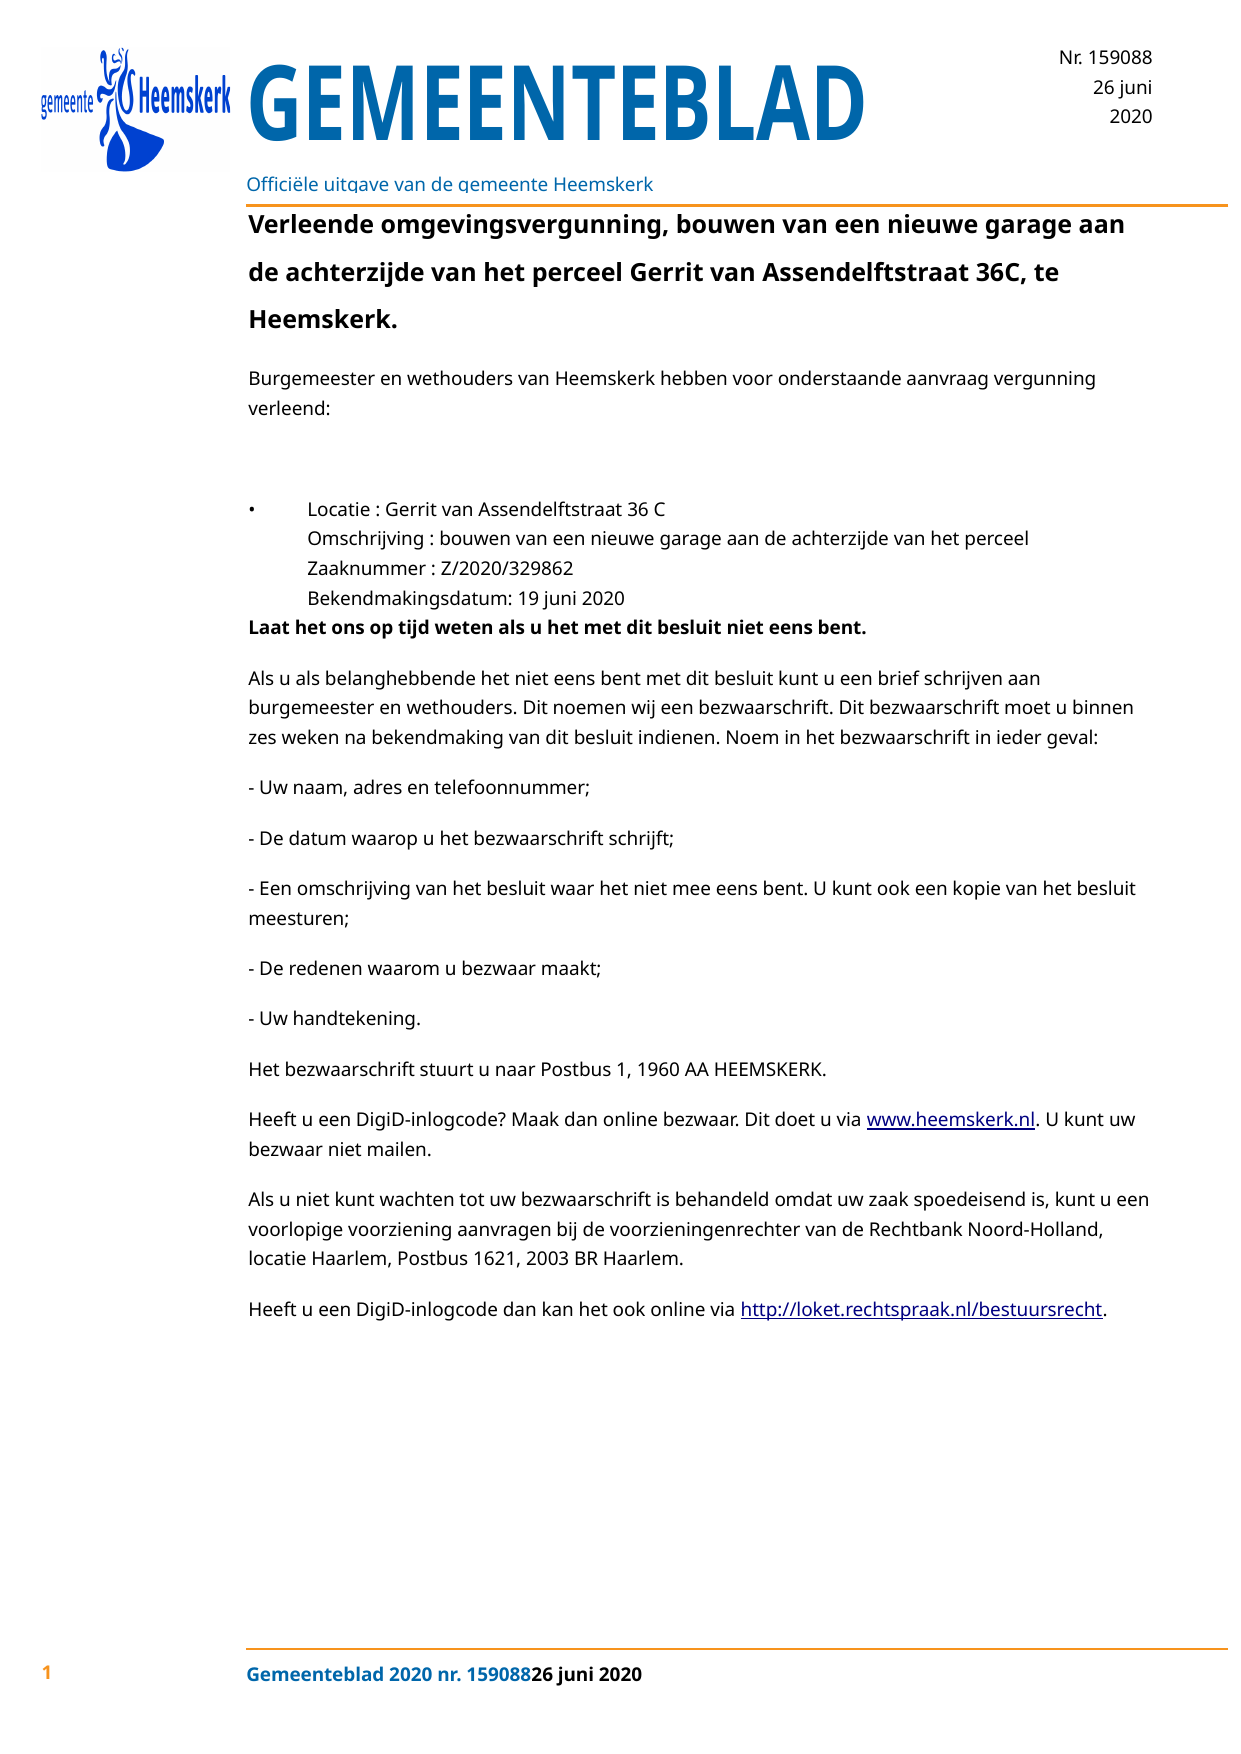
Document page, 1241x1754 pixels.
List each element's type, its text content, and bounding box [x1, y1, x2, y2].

text Burgemeester en wethouders van Heemskerk hebben voor onderstaande aanvraag vergunning verleend: [248, 366, 1152, 421]
text Het bezwaarschrift stuurt u naar Postbus 1, 1960 AA HEEMSKERK. [248, 1056, 1152, 1082]
list Zaaknummer : Z/2020/329862 [248, 555, 1152, 581]
list Bekendmakingsdatum: 19 juni 2020 [248, 585, 1152, 610]
text Verleende omgevingsvergunning, bouwen van een nieuwe garage aan de achterzijde van het perceel Gerrit van Assendelftstraat 36C, te Heemskerk. [248, 207, 1152, 336]
text Als u als belanghebbende het niet eens bent met dit besluit kunt u een brief schrijven aan burgemeester en wethouders. Dit noemen wij een bezwaarschrift. Dit bezwaarschrift moet u binnen zes weken na bekendmaking van dit besluit indienen. Noem in het bezwaarschrift in ieder geval: [248, 665, 1152, 749]
text Als u niet kunt wachten tot uw bezwaarschrift is behandeld omdat uw zaak spoedeisend is, kunt u een voorlopige voorziening aanvragen bij de voorzieningenrechter van de Rechtbank Noord-Holland, locatie Haarlem, Postbus 1621, 2003 BR Haarlem. [248, 1186, 1152, 1271]
text - Uw handtekening. [248, 1006, 1152, 1031]
text Heeft u een DigiD-inlogcode? Maak dan online bezwaar. Dit doet u via www.heemskerk.nl. U kunt uw bezwaar niet mailen. [248, 1106, 1152, 1162]
text Heeft u een DigiD-inlogcode dan kan het ook online via http://loket.rechtspraak.nl/bestuursrecht. [248, 1296, 1152, 1322]
text - Uw naam, adres en telefoonnummer; [248, 774, 1152, 800]
text - De redenen waarom u bezwaar maakt; [248, 955, 1152, 981]
text - Een omschrijving van het besluit waar het niet mee eens bent. U kunt ook een kopie van het besluit meesturen; [248, 875, 1152, 930]
text Laat het ons op tijd weten als u het met dit besluit niet eens bent. [248, 614, 1152, 640]
text - De datum waarop u het bezwaarschrift schrijft; [248, 825, 1152, 850]
list Omschrijving : bouwen van een nieuwe garage aan de achterzijde van het perceel [248, 526, 1152, 551]
list Locatie : Gerrit van Assendelftstraat 36 C [248, 496, 1152, 522]
picture [41, 47, 231, 172]
